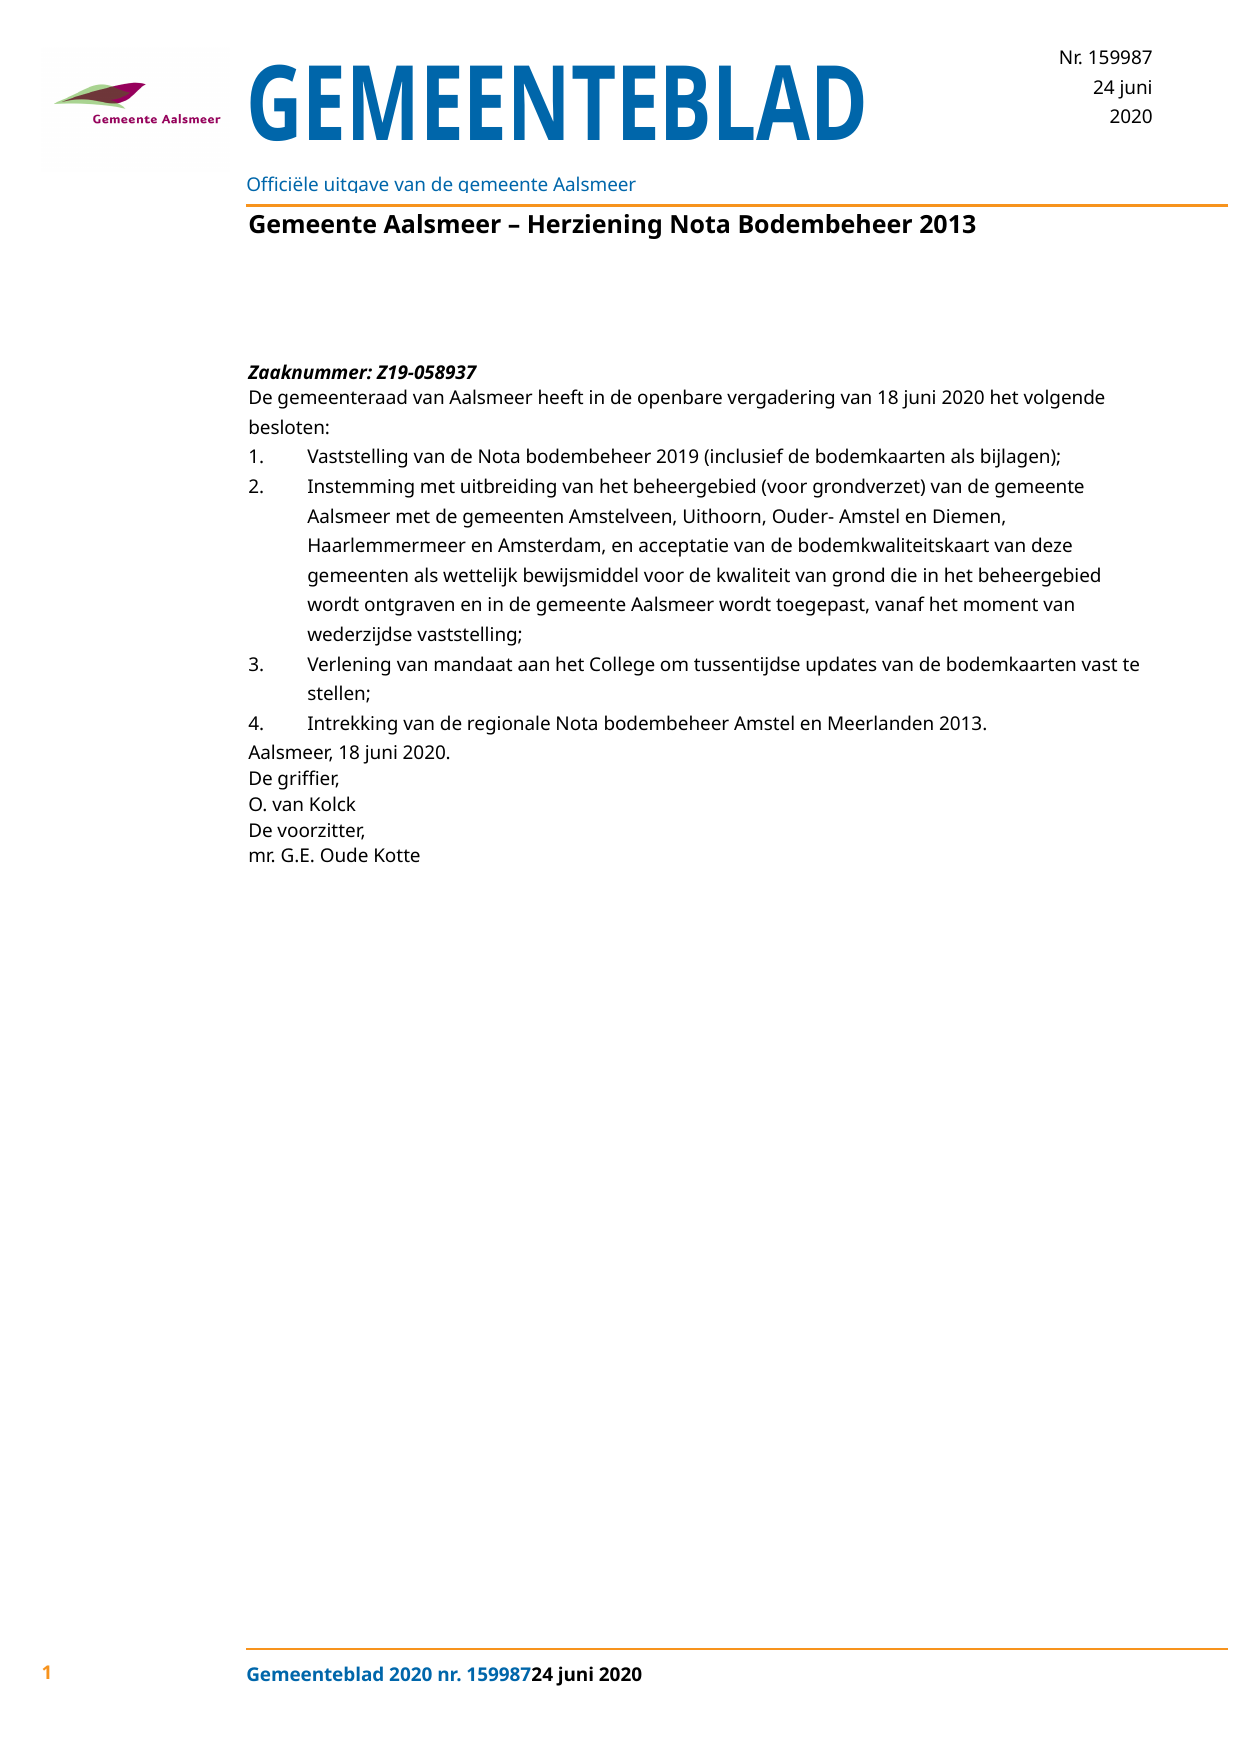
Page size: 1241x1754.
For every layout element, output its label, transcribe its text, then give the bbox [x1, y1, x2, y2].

list Intrekking van de regionale Nota bodembeheer Amstel en Meerlanden 2013. [248, 710, 1152, 736]
picture [41, 47, 231, 172]
text Zaaknummer: Z19-058937 [248, 359, 1152, 384]
text Aalsmeer, 18 juni 2020. [248, 739, 1152, 765]
text De gemeenteraad van Aalsmeer heeft in de openbare vergadering van 18 juni 2020 het volgende besloten: [248, 384, 1152, 440]
list Vaststelling van de Nota bodembeheer 2019 (inclusief de bodemkaarten als bijlagen); [248, 444, 1152, 469]
list Instemming met uitbreiding van het beheergebied (voor grondverzet) van de gemeente Aalsmeer met de gemeenten Amstelveen, Uithoorn, Ouder- Amstel en Diemen, Haarlemmermeer en Amsterdam, en acceptatie van de bodemkwaliteitskaart van deze gemeenten als wettelijk bewijsmiddel voor de kwaliteit van grond die in het beheergebied wordt ontgraven en in de gemeente Aalsmeer wordt toegepast, vanaf het moment van wederzijdse vaststelling; [248, 473, 1152, 647]
text mr. G.E. Oude Kotte [248, 842, 1152, 868]
text Gemeente Aalsmeer – Herziening Nota Bodembeheer 2013 [248, 207, 1152, 241]
text O. van Kolck [248, 791, 1152, 817]
list Verlening van mandaat aan het College om tussentijdse updates van de bodemkaarten vast te stellen; [248, 651, 1152, 706]
text De griffier, [248, 765, 1152, 791]
text De voorzitter, [248, 817, 1152, 842]
